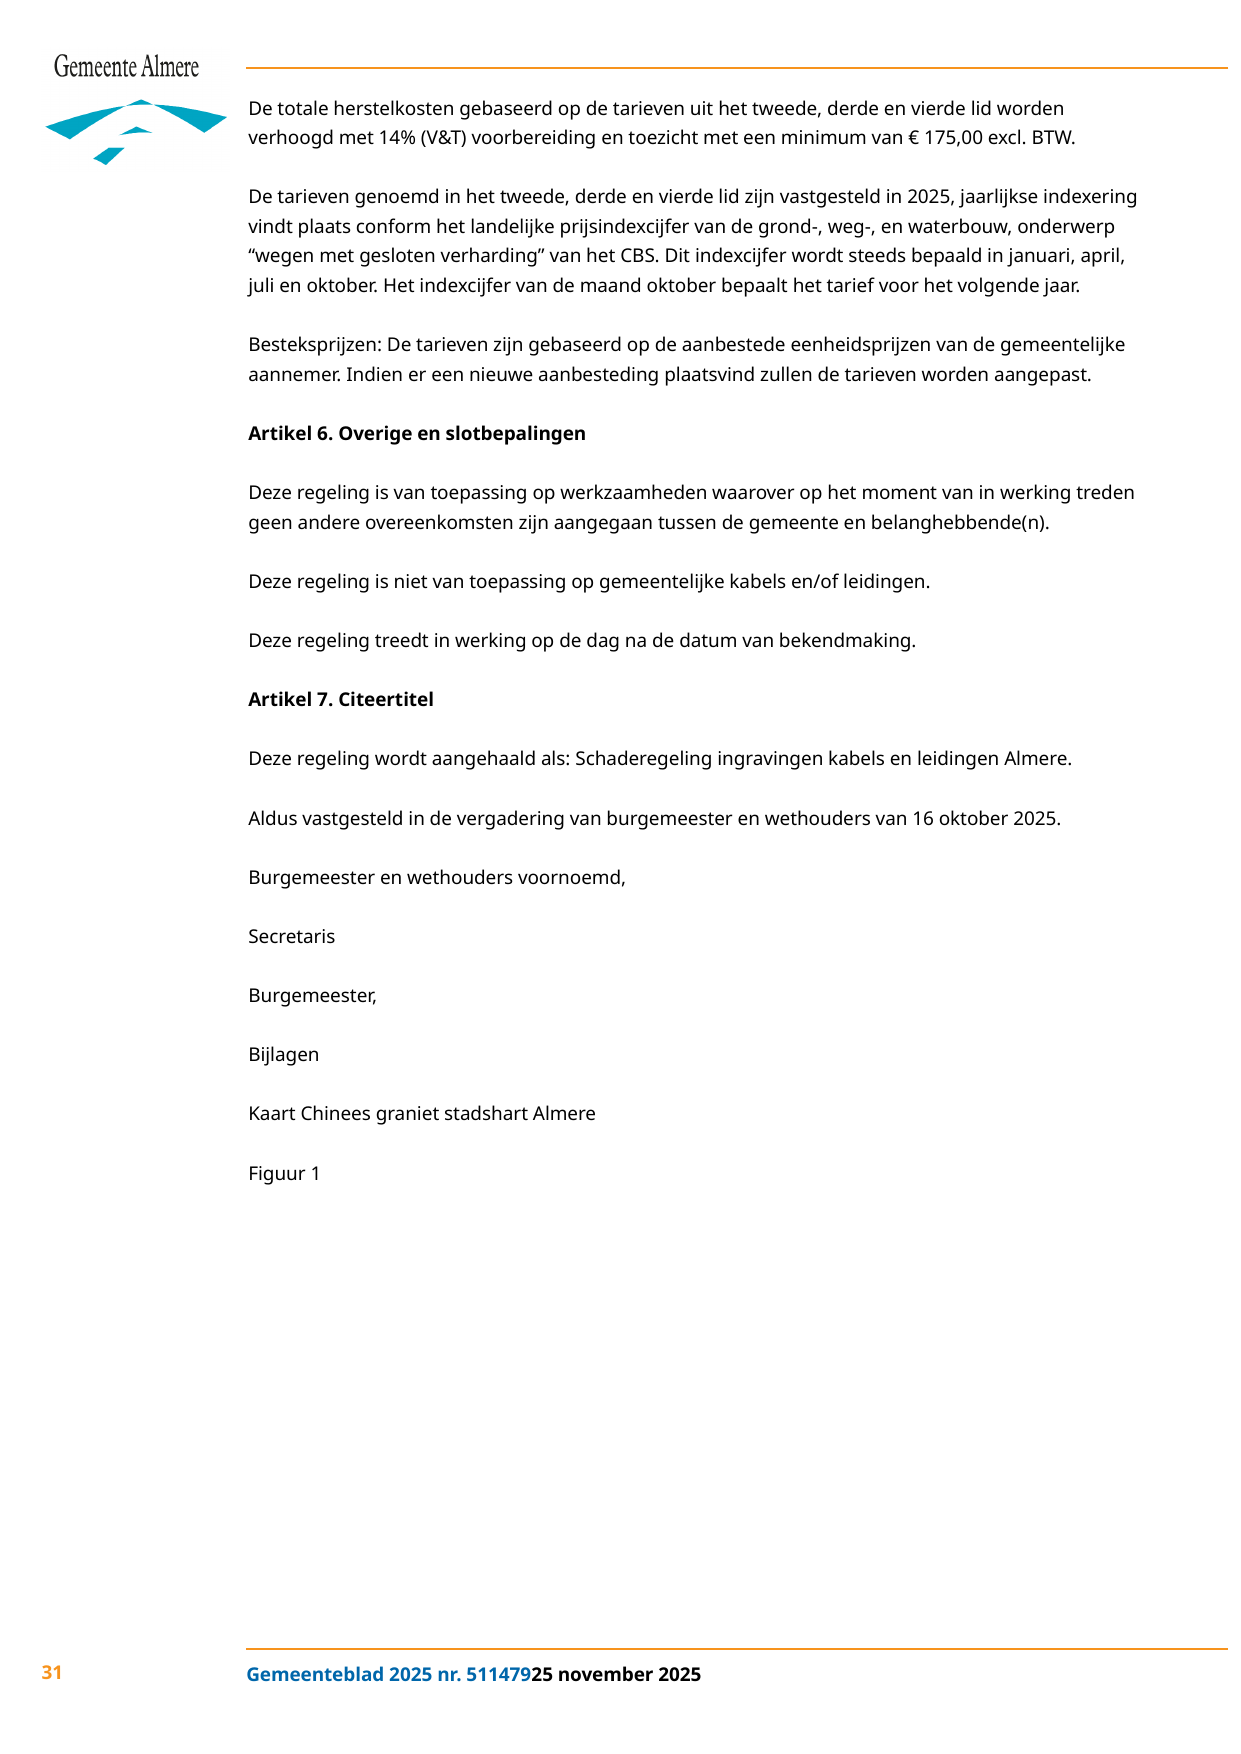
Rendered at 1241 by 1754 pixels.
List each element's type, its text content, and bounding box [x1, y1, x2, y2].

text Aldus vastgesteld in de vergadering van burgemeester en wethouders van 16 oktober 2025. [248, 805, 1152, 831]
text Deze regeling is van toepassing op werkzaamheden waarover op het moment van in werking treden geen andere overeenkomsten zijn aangegaan tussen de gemeente en belanghebbende(n). [248, 479, 1152, 535]
text Secretaris [248, 923, 1152, 949]
text Deze regeling wordt aangehaald als: Schaderegeling ingravingen kabels en leidingen Almere. [248, 746, 1152, 771]
text Deze regeling treedt in werking op de dag na de datum van bekendmaking. [248, 627, 1152, 653]
text Kaart Chinees graniet stadshart Almere [248, 1101, 1152, 1126]
text Figuur 1 [248, 1160, 1152, 1186]
picture [41, 47, 231, 172]
text Burgemeester, [248, 982, 1152, 1008]
text Bijlagen [248, 1041, 1152, 1067]
text Artikel 7. Citeertitel [248, 686, 1152, 712]
text Deze regeling is niet van toepassing op gemeentelijke kabels en/of leidingen. [248, 568, 1152, 594]
text Besteksprijzen: De tarieven zijn gebaseerd op de aanbestede eenheidsprijzen van de gemeentelijke aannemer. Indien er een nieuwe aanbesteding plaatsvind zullen de tarieven worden aangepast. [248, 331, 1152, 387]
text De tarieven genoemd in het tweede, derde en vierde lid zijn vastgesteld in 2025, jaarlijkse indexering vindt plaats conform het landelijke prijsindexcijfer van de grond-, weg-, en waterbouw, onderwerp “wegen met gesloten verharding” van het CBS. Dit indexcijfer wordt steeds bepaald in januari, april, juli en oktober. Het indexcijfer van de maand oktober bepaalt het tarief voor het volgende jaar. [248, 183, 1152, 298]
text De totale herstelkosten gebaseerd op de tarieven uit het tweede, derde en vierde lid worden verhoogd met 14% (V&T) voorbereiding en toezicht met een minimum van € 175,00 excl. BTW. [248, 95, 1152, 150]
text Artikel 6. Overige en slotbepalingen [248, 420, 1152, 446]
text Burgemeester en wethouders voornoemd, [248, 864, 1152, 890]
